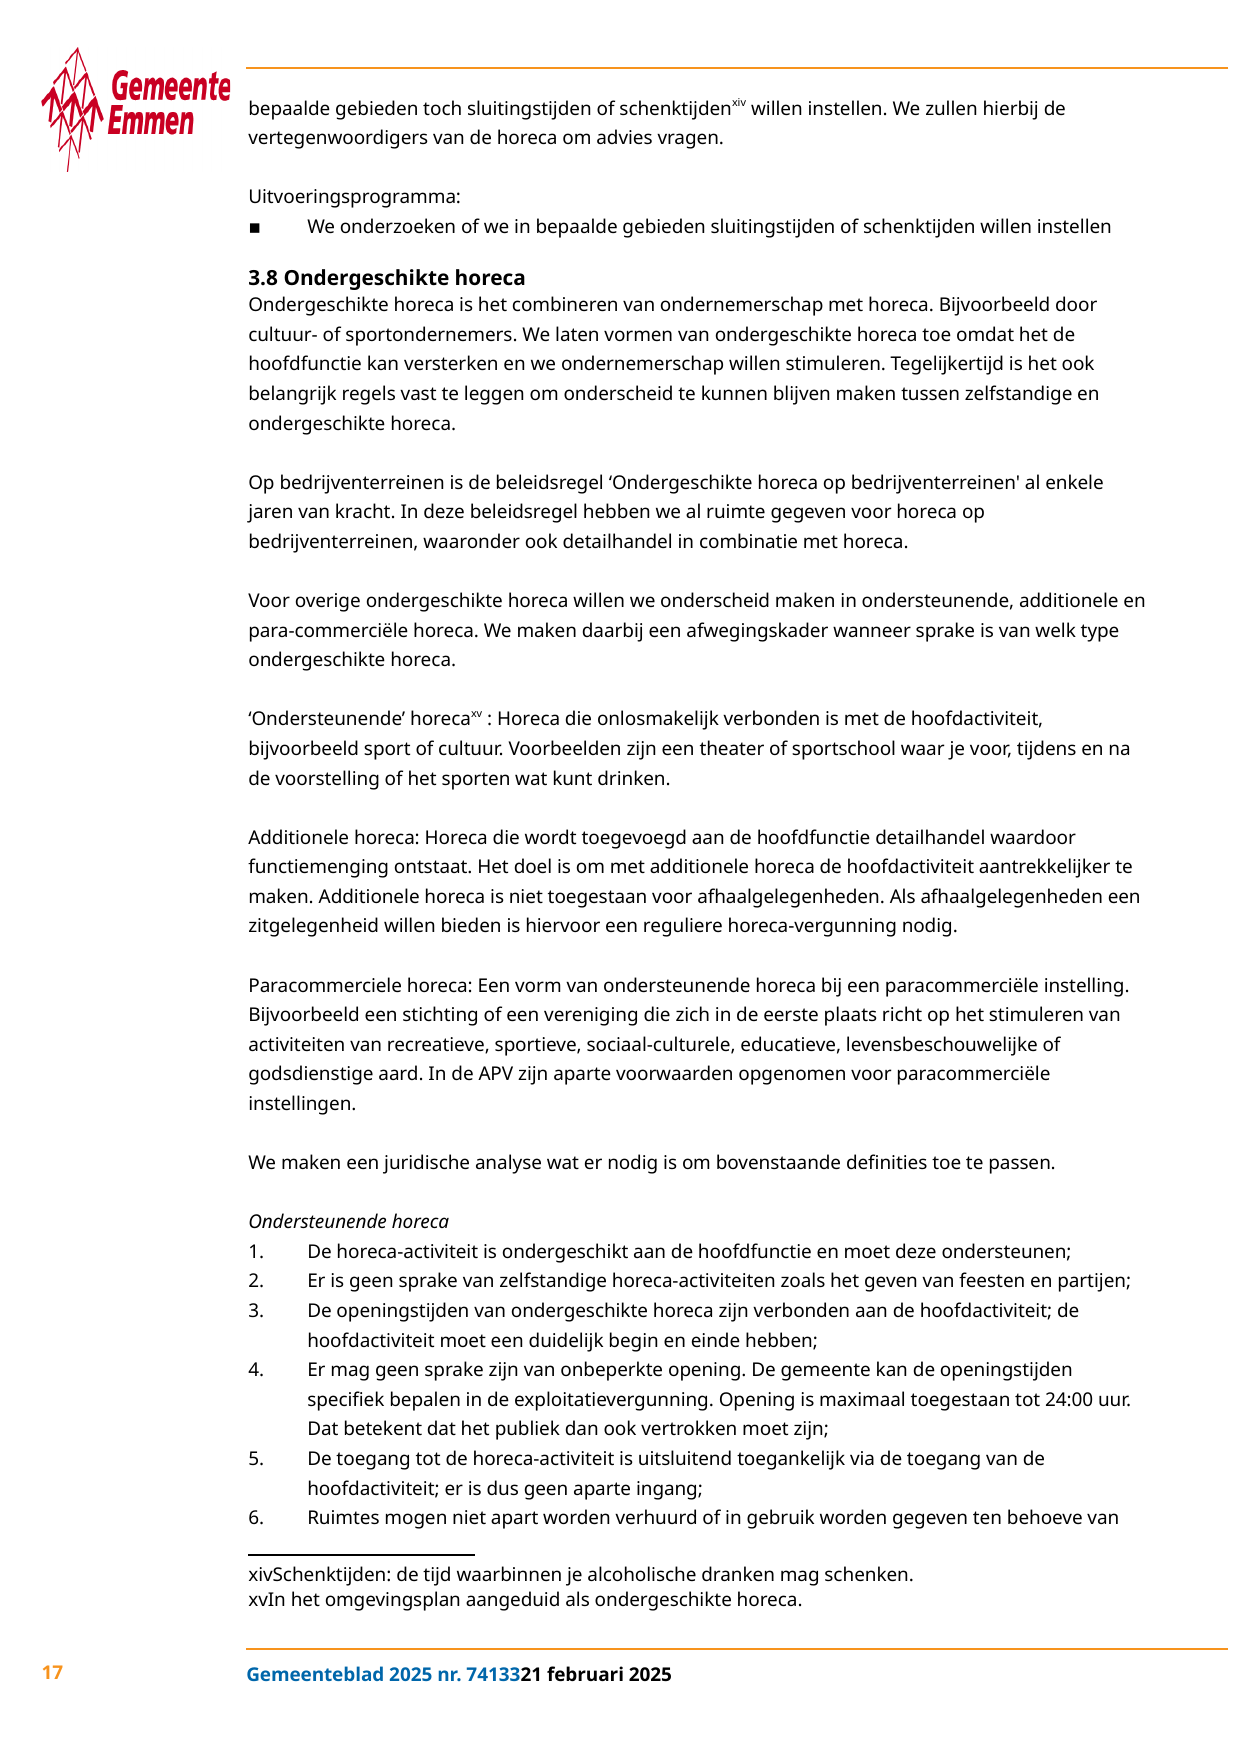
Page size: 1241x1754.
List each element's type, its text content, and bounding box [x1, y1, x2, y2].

text Paracommerciele horeca: Een vorm van ondersteunende horeca bij een paracommerciële instelling. Bijvoorbeeld een stichting of een vereniging die zich in de eerste plaats richt op het stimuleren van activiteiten van recreatieve, sportieve, sociaal-culturele, educatieve, levensbeschouwelijke of godsdienstige aard. In de APV zijn aparte voorwaarden opgenomen voor paracommerciële instellingen. [248, 972, 1152, 1116]
text Ondergeschikte horeca is het combineren van ondernemerschap met horeca. Bijvoorbeeld door cultuur- of sportondernemers. We laten vormen van ondergeschikte horeca toe omdat het de hoofdfunctie kan versterken en we ondernemerschap willen stimuleren. Tegelijkertijd is het ook belangrijk regels vast te leggen om onderscheid te kunnen blijven maken tussen zelfstandige en ondergeschikte horeca. [248, 291, 1152, 436]
list De toegang tot de horeca-activiteit is uitsluitend toegankelijk via de toegang van de hoofdactiviteit; er is dus geen aparte ingang; [248, 1445, 1152, 1501]
text Ondersteunende horeca [248, 1208, 1152, 1234]
list De horeca-activiteit is ondergeschikt aan de hoofdfunctie en moet deze ondersteunen; [248, 1238, 1152, 1264]
text We maken een juridische analyse wat er nodig is om bovenstaande definities toe te passen. [248, 1149, 1152, 1175]
text In het omgevingsplan aangeduid als ondergeschikte horeca. [248, 1586, 1152, 1612]
text Schenktijden: de tijd waarbinnen je alcoholische dranken mag schenken. [248, 1561, 1152, 1586]
picture [41, 47, 231, 172]
text Additionele horeca: Horeca die wordt toegevoegd aan de hoofdfunctie detailhandel waardoor functiemenging ontstaat. Het doel is om met additionele horeca de hoofdactiviteit aantrekkelijker te maken. Additionele horeca is niet toegestaan voor afhaalgelegenheden. Als afhaalgelegenheden een zitgelegenheid willen bieden is hiervoor een reguliere horeca-vergunning nodig. [248, 824, 1152, 938]
list Ruimtes mogen niet apart worden verhuurd of in gebruik worden gegeven ten behoeve van [248, 1504, 1152, 1530]
list Er is geen sprake van zelfstandige horeca-activiteiten zoals het geven van feesten en partijen; [248, 1268, 1152, 1293]
text Op bedrijventerreinen is de beleidsregel ‘Ondergeschikte horeca op bedrijventerreinen' al enkele jaren van kracht. In deze beleidsregel hebben we al ruimte gegeven voor horeca op bedrijventerreinen, waaronder ook detailhandel in combinatie met horeca. [248, 469, 1152, 554]
text bepaalde gebieden toch sluitingstijden of schenktijden willen instellen. We zullen hierbij de vertegenwoordigers van de horeca om advies vragen. [248, 95, 1152, 150]
text ‘Ondersteunende’ horeca : Horeca die onlosmakelijk verbonden is met de hoofdactiviteit, bijvoorbeeld sport of cultuur. Voorbeelden zijn een theater of sportschool waar je voor, tijdens en na de voorstelling of het sporten wat kunt drinken. [248, 706, 1152, 791]
list De openingstijden van ondergeschikte horeca zijn verbonden aan de hoofdactiviteit; de hoofdactiviteit moet een duidelijk begin en einde hebben; [248, 1297, 1152, 1353]
text Voor overige ondergeschikte horeca willen we onderscheid maken in ondersteunende, additionele en para-commerciële horeca. We maken daarbij een afwegingskader wanneer sprake is van welk type ondergeschikte horeca. [248, 587, 1152, 672]
table_header Uitvoeringsprogramma: We onderzoeken of we in bepaalde gebieden sluitingstijden of schenktijden willen instellen [248, 184, 1152, 239]
text 3.8 Ondergeschikte horeca [248, 263, 1152, 291]
list Er mag geen sprake zijn van onbeperkte opening. De gemeente kan de openingstijden specifiek bepalen in de exploitatievergunning. Opening is maximaal toegestaan tot 24:00 uur. Dat betekent dat het publiek dan ook vertrokken moet zijn; [248, 1356, 1152, 1441]
